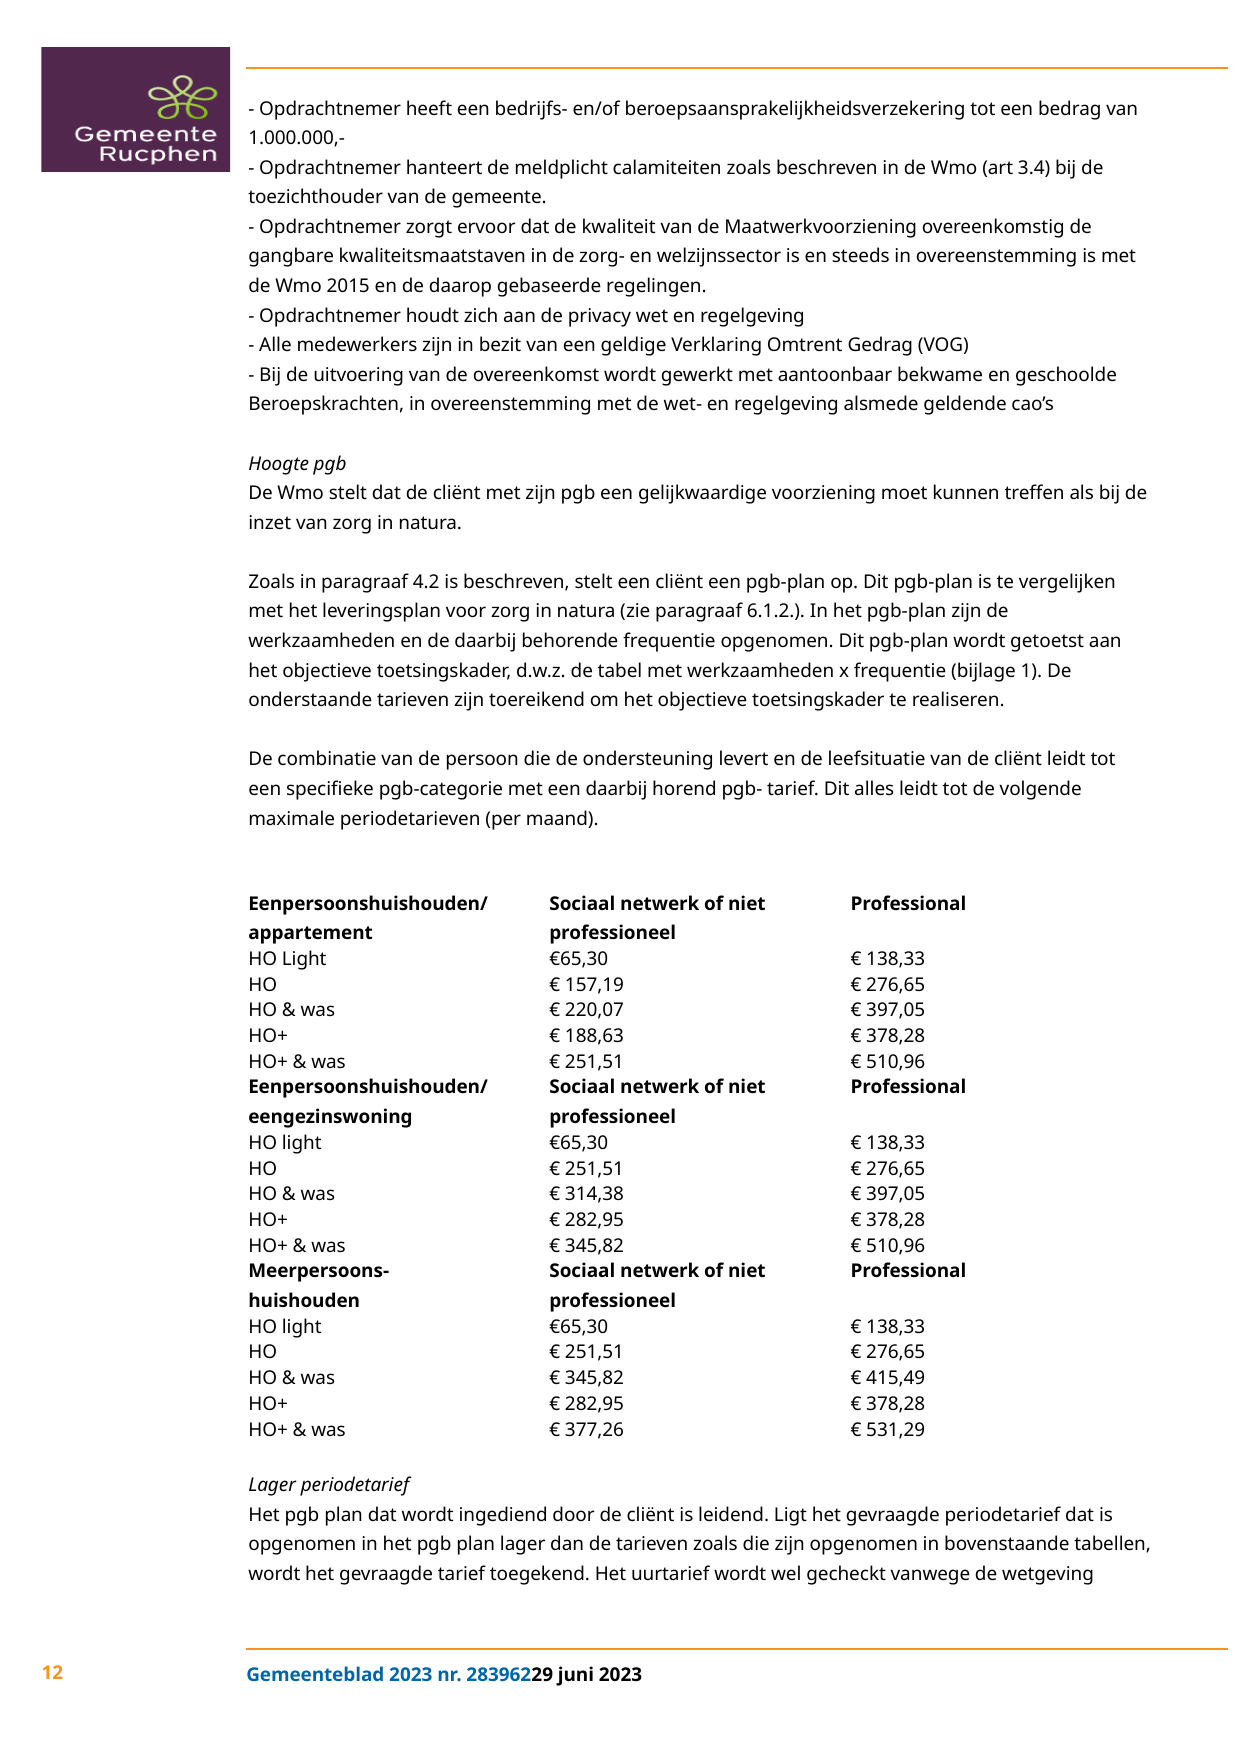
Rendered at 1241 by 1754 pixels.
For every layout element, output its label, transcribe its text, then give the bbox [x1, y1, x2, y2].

table_cell HO+ [248, 1206, 549, 1232]
table_cell € 138,33 [850, 1129, 1152, 1155]
text - Opdrachtnemer zorgt ervoor dat de kwaliteit van de Maatwerkvoorziening overeenkomstig de gangbare kwaliteitsmaatstaven in de zorg- en welzijnssector is en steeds in overeenstemming is met de Wmo 2015 en de daarop gebaseerde regelingen. [248, 213, 1152, 298]
table_cell € 251,51 [549, 1339, 850, 1364]
table_cell € 220,07 [549, 997, 850, 1022]
picture [41, 47, 231, 172]
table_cell € 138,33 [850, 945, 1152, 971]
text De combinatie van de persoon die de ondersteuning levert en de leefsituatie van de cliënt leidt tot een specifieke pgb-categorie met een daarbij horend pgb- tarief. Dit alles leidt tot de volgende maximale periodetarieven (per maand). [248, 746, 1152, 831]
table_cell HO light [248, 1313, 549, 1339]
table_cell € 510,96 [850, 1048, 1152, 1074]
table_cell Sociaal netwerk of niet professioneel [549, 1074, 850, 1129]
table_cell HO [248, 1339, 549, 1364]
table_header Sociaal netwerk of niet professioneel [549, 890, 850, 945]
table_cell € 510,96 [850, 1232, 1152, 1258]
table_cell € 188,63 [549, 1022, 850, 1048]
table_cell € 138,33 [850, 1313, 1152, 1339]
table_cell HO [248, 1155, 549, 1181]
text Hoogte pgb [248, 450, 1152, 476]
table_cell € 345,82 [549, 1232, 850, 1258]
table_cell Meerpersoons- huishouden [248, 1258, 549, 1313]
table_cell €65,30 [549, 945, 850, 971]
table_cell HO light [248, 1129, 549, 1155]
table_cell € 531,29 [850, 1416, 1152, 1442]
table_cell HO & was [248, 1365, 549, 1390]
table_cell HO+ & was [248, 1416, 549, 1442]
text - Bij de uitvoering van de overeenkomst wordt gewerkt met aantoonbaar bekwame en geschoolde Beroepskrachten, in overeenstemming met de wet- en regelgeving alsmede geldende cao’s [248, 361, 1152, 416]
table_cell HO & was [248, 1181, 549, 1206]
table_cell € 276,65 [850, 1155, 1152, 1181]
table_cell Professional [850, 1074, 1152, 1129]
text Zoals in paragraaf 4.2 is beschreven, stelt een cliënt een pgb-plan op. Dit pgb-plan is te vergelijken met het leveringsplan voor zorg in natura (zie paragraaf 6.1.2.). In het pgb-plan zijn de werkzaamheden en de daarbij behorende frequentie opgenomen. Dit pgb-plan wordt getoetst aan het objectieve toetsingskader, d.w.z. de tabel met werkzaamheden x frequentie (bijlage 1). De onderstaande tarieven zijn toereikend om het objectieve toetsingskader te realiseren. [248, 568, 1152, 712]
table_cell € 397,05 [850, 1181, 1152, 1206]
table_cell HO+ [248, 1390, 549, 1416]
table_cell Sociaal netwerk of niet professioneel [549, 1258, 850, 1313]
table_cell € 251,51 [549, 1048, 850, 1074]
table_cell Professional [850, 1258, 1152, 1313]
table_cell Eenpersoonshuishouden/ eengezinswoning [248, 1074, 549, 1129]
table_cell HO+ & was [248, 1048, 549, 1074]
table_cell € 377,26 [549, 1416, 850, 1442]
table_cell €65,30 [549, 1129, 850, 1155]
table_cell HO Light [248, 945, 549, 971]
table_cell € 282,95 [549, 1206, 850, 1232]
table_header Eenpersoonshuishouden/ appartement [248, 890, 549, 945]
table_cell € 378,28 [850, 1022, 1152, 1048]
table_cell € 314,38 [549, 1181, 850, 1206]
table_cell € 345,82 [549, 1365, 850, 1390]
table_cell € 378,28 [850, 1390, 1152, 1416]
text Het pgb plan dat wordt ingediend door de cliënt is leidend. Ligt het gevraagde periodetarief dat is opgenomen in het pgb plan lager dan de tarieven zoals die zijn opgenomen in bovenstaande tabellen, wordt het gevraagde tarief toegekend. Het uurtarief wordt wel gecheckt vanwege de wetgeving [248, 1501, 1152, 1586]
text - Opdrachtnemer houdt zich aan de privacy wet en regelgeving [248, 302, 1152, 328]
table_cell € 251,51 [549, 1155, 850, 1181]
table_cell € 397,05 [850, 997, 1152, 1022]
table_cell € 415,49 [850, 1365, 1152, 1390]
table_cell HO+ [248, 1022, 549, 1048]
table_header Professional [850, 890, 1152, 945]
text - Opdrachtnemer heeft een bedrijfs- en/of beroepsaansprakelijkheidsverzekering tot een bedrag van 1.000.000,- [248, 95, 1152, 150]
table_cell HO [248, 971, 549, 997]
table_cell HO+ & was [248, 1232, 549, 1258]
text - Opdrachtnemer hanteert de meldplicht calamiteiten zoals beschreven in de Wmo (art 3.4) bij de toezichthouder van de gemeente. [248, 154, 1152, 209]
table_cell €65,30 [549, 1313, 850, 1339]
text - Alle medewerkers zijn in bezit van een geldige Verklaring Omtrent Gedrag (VOG) [248, 331, 1152, 357]
table_cell € 157,19 [549, 971, 850, 997]
table_cell € 276,65 [850, 1339, 1152, 1364]
text De Wmo stelt dat de cliënt met zijn pgb een gelijkwaardige voorziening moet kunnen treffen als bij de inzet van zorg in natura. [248, 479, 1152, 535]
text Lager periodetarief [248, 1471, 1152, 1497]
table_cell € 378,28 [850, 1206, 1152, 1232]
table_cell HO & was [248, 997, 549, 1022]
table_cell € 282,95 [549, 1390, 850, 1416]
table_cell € 276,65 [850, 971, 1152, 997]
